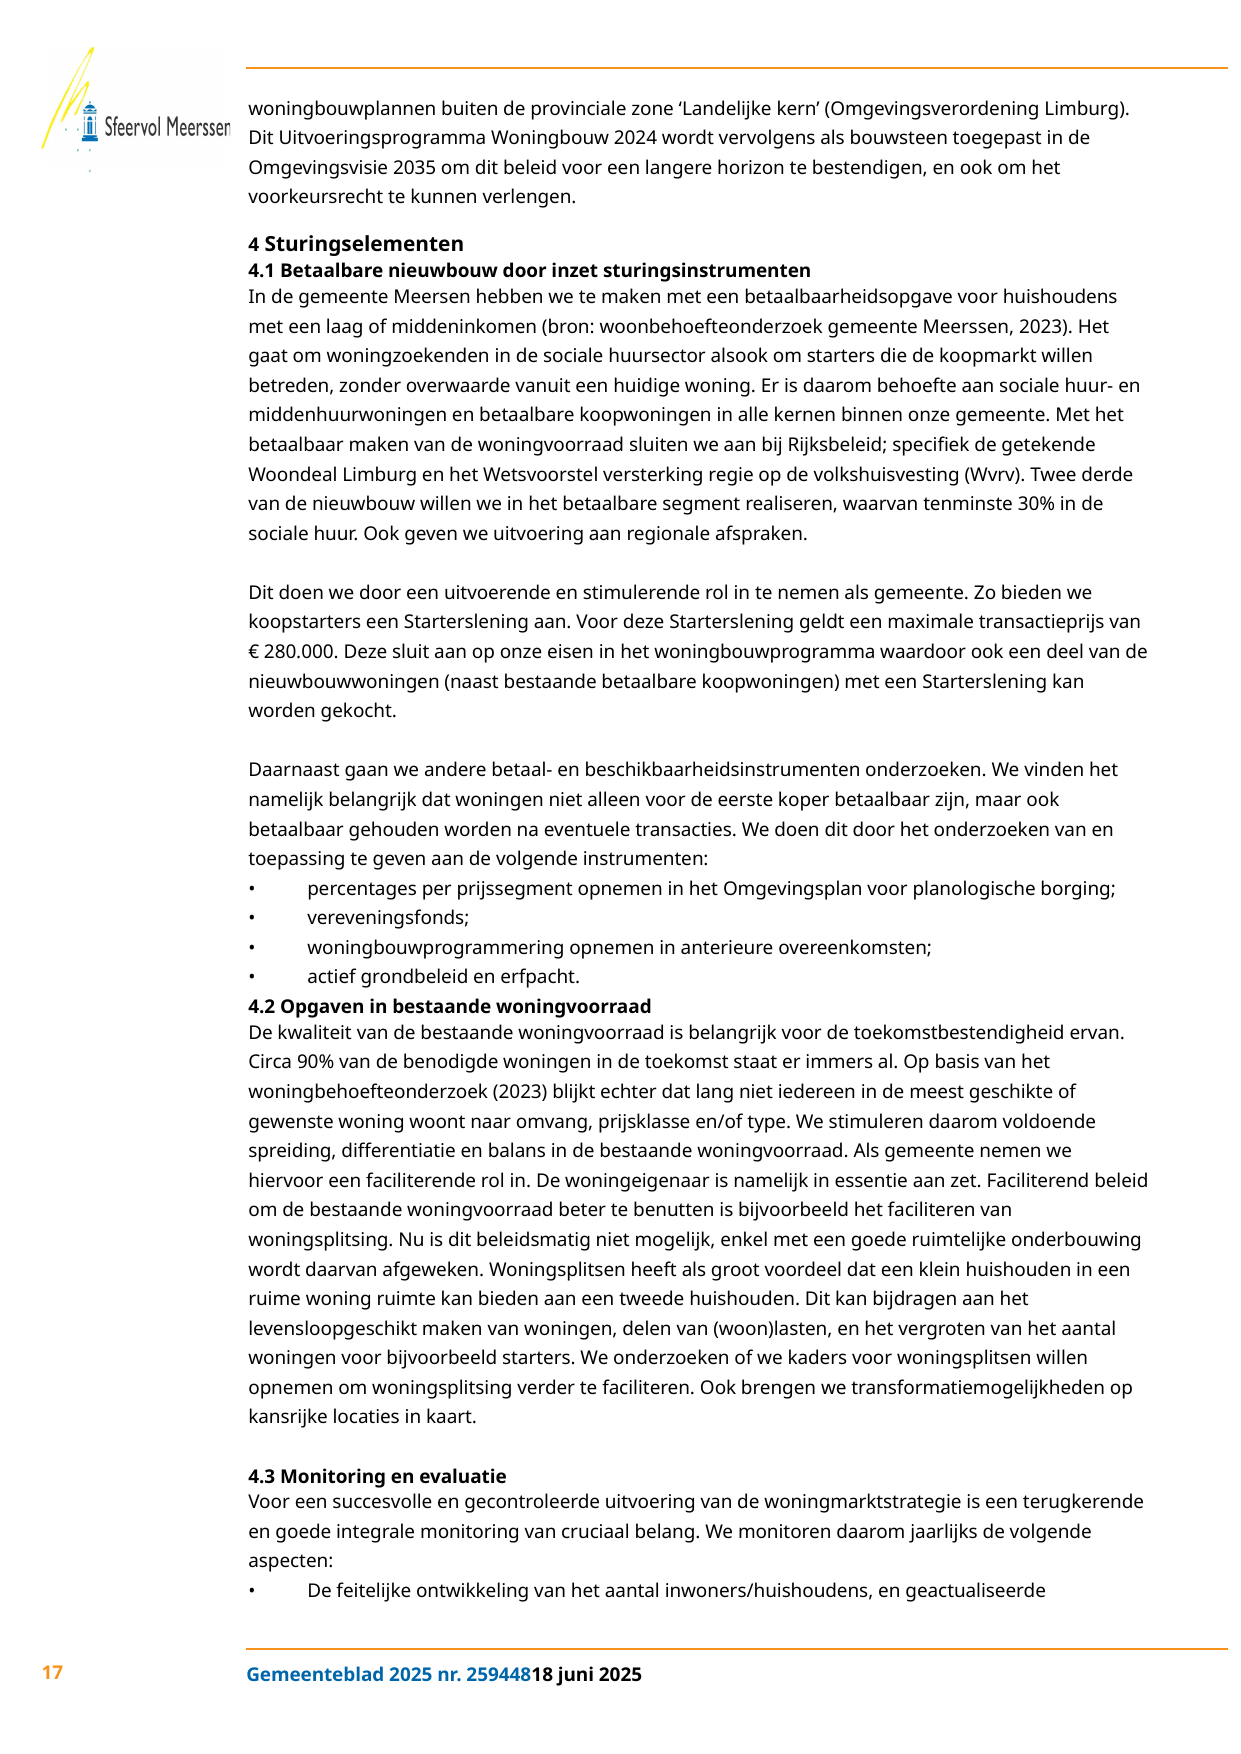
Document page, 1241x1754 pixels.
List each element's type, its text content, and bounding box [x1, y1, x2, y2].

text 4.1 Betaalbare nieuwbouw door inzet sturingsinstrumenten [248, 258, 1152, 283]
text 4.2 Opgaven in bestaande woningvoorraad [248, 993, 1152, 1019]
picture [41, 47, 231, 172]
list vereveningsfonds; [248, 904, 1152, 930]
text Voor een succesvolle en gecontroleerde uitvoering van de woningmarktstrategie is een terugkerende en goede integrale monitoring van cruciaal belang. We monitoren daarom jaarlijks de volgende aspecten: [248, 1488, 1152, 1573]
text Daarnaast gaan we andere betaal- en beschikbaarheidsinstrumenten onderzoeken. We vinden het namelijk belangrijk dat woningen niet alleen voor de eerste koper betaalbaar zijn, maar ook betaalbaar gehouden worden na eventuele transacties. We doen dit door het onderzoeken van en toepassing te geven aan de volgende instrumenten: [248, 757, 1152, 871]
list percentages per prijssegment opnemen in het Omgevingsplan voor planologische borging; [248, 875, 1152, 901]
list De feitelijke ontwikkeling van het aantal inwoners/huishoudens, en geactualiseerde [248, 1577, 1152, 1603]
text Dit doen we door een uitvoerende en stimulerende rol in te nemen als gemeente. Zo bieden we koopstarters een Starterslening aan. Voor deze Starterslening geldt een maximale transactieprijs van € 280.000. Deze sluit aan op onze eisen in het woningbouwprogramma waardoor ook een deel van de nieuwbouwwoningen (naast bestaande betaalbare koopwoningen) met een Starterslening kan worden gekocht. [248, 579, 1152, 723]
text 4.3 Monitoring en evaluatie [248, 1463, 1152, 1488]
text 4 Sturingselementen [248, 229, 1152, 258]
text De kwaliteit van de bestaande woningvoorraad is belangrijk voor de toekomstbestendigheid ervan. Circa 90% van de benodigde woningen in de toekomst staat er immers al. Op basis van het woningbehoefteonderzoek (2023) blijkt echter dat lang niet iedereen in de meest geschikte of gewenste woning woont naar omvang, prijsklasse en/of type. We stimuleren daarom voldoende spreiding, differentiatie en balans in de bestaande woningvoorraad. Als gemeente nemen we hiervoor een faciliterende rol in. De woningeigenaar is namelijk in essentie aan zet. Faciliterend beleid om de bestaande woningvoorraad beter te benutten is bijvoorbeeld het faciliteren van woningsplitsing. Nu is dit beleidsmatig niet mogelijk, enkel met een goede ruimtelijke onderbouwing wordt daarvan afgeweken. Woningsplitsen heeft als groot voordeel dat een klein huishouden in een ruime woning ruimte kan bieden aan een tweede huishouden. Dit kan bijdragen aan het levensloopgeschikt maken van woningen, delen van (woon)lasten, en het vergroten van het aantal woningen voor bijvoorbeeld starters. We onderzoeken of we kaders voor woningsplitsen willen opnemen om woningsplitsing verder te faciliteren. Ook brengen we transformatiemogelijkheden op kansrijke locaties in kaart. [248, 1019, 1152, 1429]
list woningbouwprogrammering opnemen in anterieure overeenkomsten; [248, 934, 1152, 960]
text woningbouwplannen buiten de provinciale zone ‘Landelijke kern’ (Omgevingsverordening Limburg). Dit Uitvoeringsprogramma Woningbouw 2024 wordt vervolgens als bouwsteen toegepast in de Omgevingsvisie 2035 om dit beleid voor een langere horizon te bestendigen, en ook om het voorkeursrecht te kunnen verlengen. [248, 95, 1152, 209]
list actief grondbeleid en erfpacht. [248, 964, 1152, 989]
text In de gemeente Meersen hebben we te maken met een betaalbaarheidsopgave voor huishoudens met een laag of middeninkomen (bron: woonbehoefteonderzoek gemeente Meerssen, 2023). Het gaat om woningzoekenden in de sociale huursector alsook om starters die de koopmarkt willen betreden, zonder overwaarde vanuit een huidige woning. Er is daarom behoefte aan sociale huur- en middenhuurwoningen en betaalbare koopwoningen in alle kernen binnen onze gemeente. Met het betaalbaar maken van de woningvoorraad sluiten we aan bij Rijksbeleid; specifiek de getekende Woondeal Limburg en het Wetsvoorstel versterking regie op de volkshuisvesting (Wvrv). Twee derde van de nieuwbouw willen we in het betaalbare segment realiseren, waarvan tenminste 30% in de sociale huur. Ook geven we uitvoering aan regionale afspraken. [248, 283, 1152, 546]
